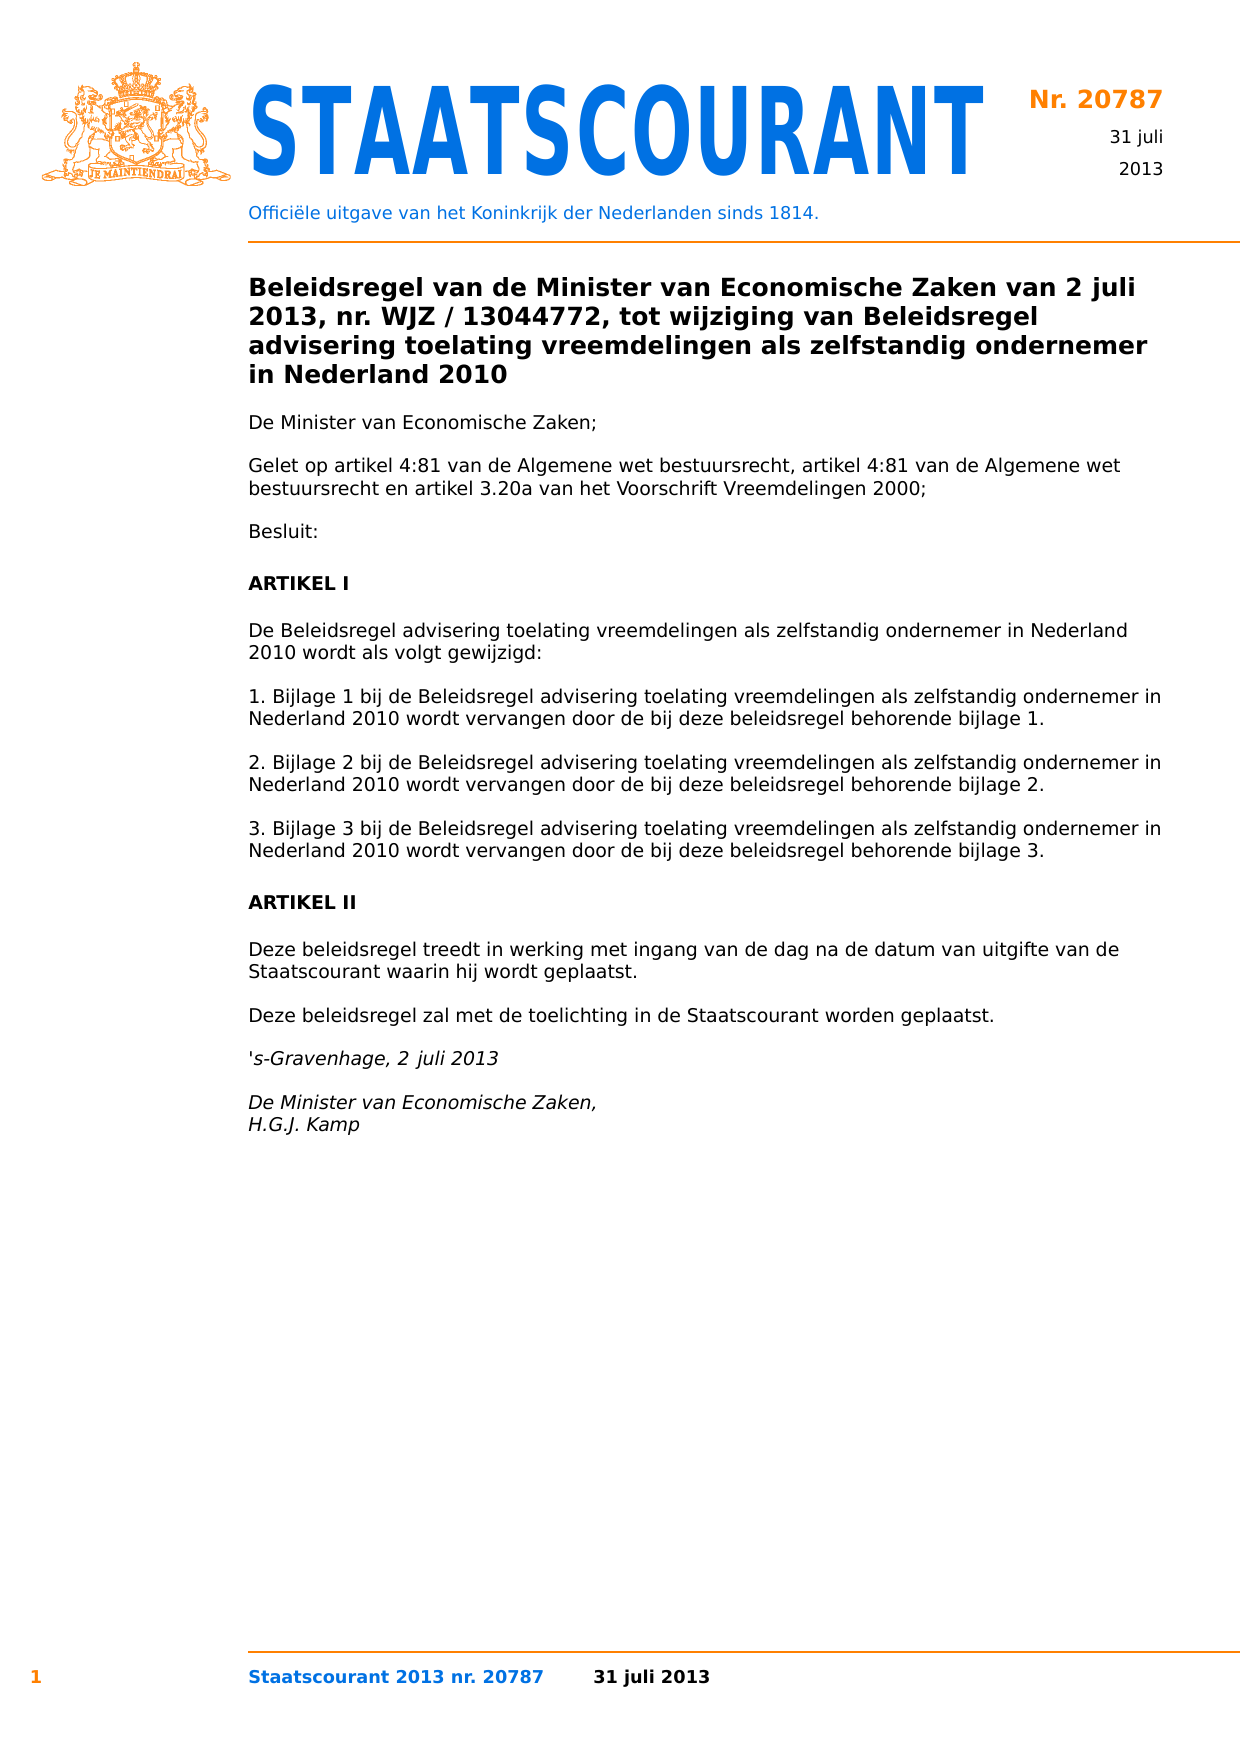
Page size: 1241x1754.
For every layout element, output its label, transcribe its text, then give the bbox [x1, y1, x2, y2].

table_cell Officiële uitgave van het Koninkrijk der Nederlanden sinds 1814. [248, 203, 1240, 241]
text 3. Bijlage 3 bij de Beleidsregel advisering toelating vreemdelingen als zelfstandig ondernemer in Nederland 2010 wordt vervangen door de bij deze beleidsregel behorende bijlage 3. [248, 818, 1163, 862]
table_header STAATSCOURANT [248, 62, 998, 203]
subtitle ARTIKEL I [248, 573, 1163, 595]
subtitle Beleidsregel van de Minister van Economische Zaken van 2 juli 2013, nr. WJZ / 13044772, tot wijziging van Beleidsregel advisering toelating vreemdelingen als zelfstandig ondernemer in Nederland 2010 [248, 273, 1163, 390]
text 1. Bijlage 1 bij de Beleidsregel advisering toelating vreemdelingen als zelfstandig ondernemer in Nederland 2010 wordt vervangen door de bij deze beleidsregel behorende bijlage 1. [248, 686, 1163, 730]
text De Minister van Economische Zaken, H.G.J. Kamp [248, 1092, 1163, 1136]
text De Minister van Economische Zaken; [248, 412, 1163, 433]
text Gelet op artikel 4:81 van de Algemene wet bestuursrecht, artikel 4:81 van de Algemene wet bestuursrecht en artikel 3.20a van het Voorschrift Vreemdelingen 2000; [248, 455, 1163, 499]
text Deze beleidsregel zal met de toelichting in de Staatscourant worden geplaatst. [248, 1004, 1163, 1026]
text Besluit: [248, 521, 1163, 543]
text De Beleidsregel advisering toelating vreemdelingen als zelfstandig ondernemer in Nederland 2010 wordt als volgt gewijzigd: [248, 620, 1163, 664]
text Deze beleidsregel treedt in werking met ingang van de dag na de datum van uitgifte van de Staatscourant waarin hij wordt geplaatst. [248, 939, 1163, 983]
text 's-Gravenhage, 2 juli 2013 [248, 1048, 1163, 1070]
table_header [25, 62, 248, 241]
subtitle ARTIKEL II [248, 892, 1163, 914]
table_cell 2013 [998, 153, 1240, 203]
table_cell 31 juli [998, 121, 1240, 153]
picture [41, 62, 231, 186]
table_header Nr. 20787 [998, 62, 1240, 121]
text 2. Bijlage 2 bij de Beleidsregel advisering toelating vreemdelingen als zelfstandig ondernemer in Nederland 2010 wordt vervangen door de bij deze beleidsregel behorende bijlage 2. [248, 752, 1163, 796]
